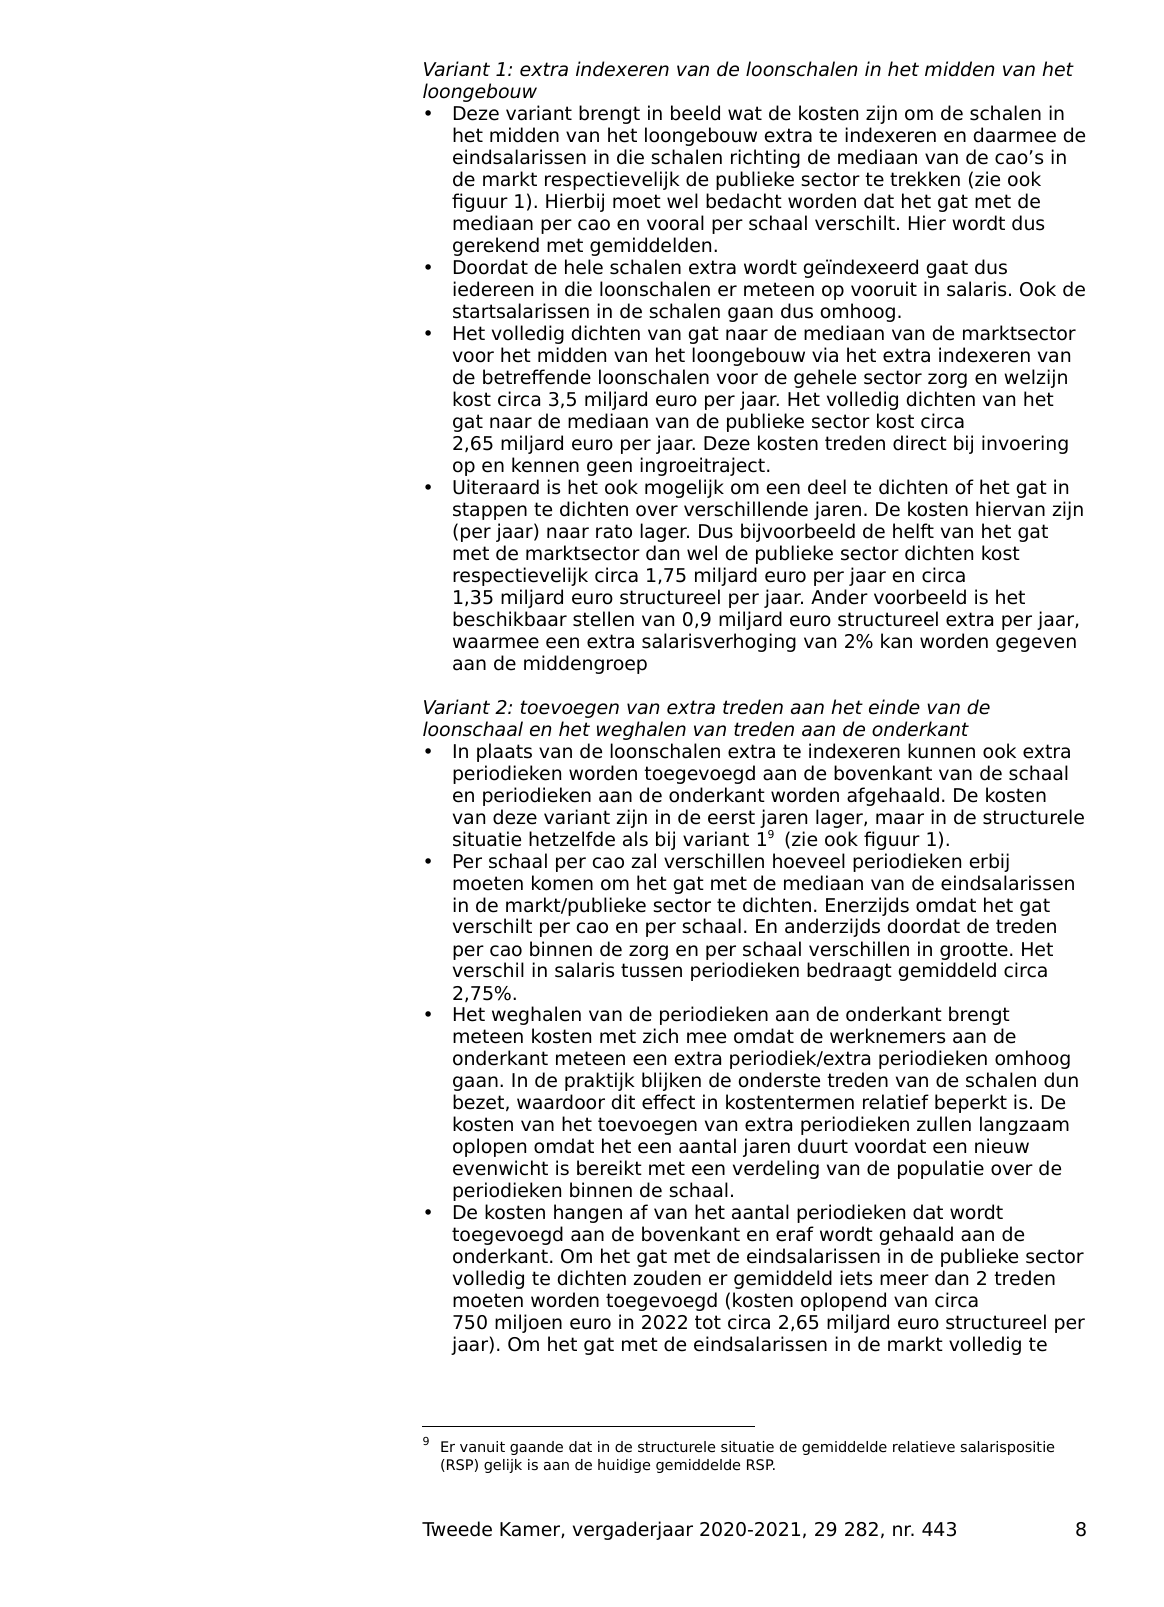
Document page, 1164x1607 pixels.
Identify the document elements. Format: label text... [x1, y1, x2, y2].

text • Per schaal per cao zal verschillen hoeveel periodieken erbij moeten komen om het gat met de mediaan van de eindsalarissen in de markt/publieke sector te dichten. Enerzijds omdat het gat verschilt per cao en per schaal. En anderzijds doordat de treden per cao binnen de zorg en per schaal verschillen in grootte. Het verschil in salaris tussen periodieken bedraagt gemiddeld circa 2,75%. [422, 851, 1087, 1004]
text • Doordat de hele schalen extra wordt geïndexeerd gaat dus iedereen in die loonschalen er meteen op vooruit in salaris. Ook de startsalarissen in de schalen gaan dus omhoog. [422, 257, 1087, 323]
text Er vanuit gaande dat in de structurele situatie de gemiddelde relatieve salarispositie (RSP) gelijk is aan de huidige gemiddelde RSP. [422, 1435, 1087, 1474]
text • Het volledig dichten van gat naar de mediaan van de marktsector voor het midden van het loongebouw via het extra indexeren van de betreffende loonschalen voor de gehele sector zorg en welzijn kost circa 3,5 miljard euro per jaar. Het volledig dichten van het gat naar de mediaan van de publieke sector kost circa 2,65 miljard euro per jaar. Deze kosten treden direct bij invoering op en kennen geen ingroeitraject. [422, 323, 1087, 477]
text • Het weghalen van de periodieken aan de onderkant brengt meteen kosten met zich mee omdat de werknemers aan de onderkant meteen een extra periodiek/extra periodieken omhoog gaan. In de praktijk blijken de onderste treden van de schalen dun bezet, waardoor dit effect in kostentermen relatief beperkt is. De kosten van het toevoegen van extra periodieken zullen langzaam oplopen omdat het een aantal jaren duurt voordat een nieuw evenwicht is bereikt met een verdeling van de populatie over de periodieken binnen de schaal. [422, 1004, 1087, 1202]
subtitle Variant 2: toevoegen van extra treden aan het einde van de loonschaal en het weghalen van treden aan de onderkant [422, 697, 1087, 741]
text • De kosten hangen af van het aantal periodieken dat wordt toegevoegd aan de bovenkant en eraf wordt gehaald aan de onderkant. Om het gat met de eindsalarissen in de publieke sector volledig te dichten zouden er gemiddeld iets meer dan 2 treden moeten worden toegevoegd (kosten oplopend van circa 750 miljoen euro in 2022 tot circa 2,65 miljard euro structureel per jaar). Om het gat met de eindsalarissen in de markt volledig te [422, 1202, 1087, 1356]
text • In plaats van de loonschalen extra te indexeren kunnen ook extra periodieken worden toegevoegd aan de bovenkant van de schaal en periodieken aan de onderkant worden afgehaald. De kosten van deze variant zijn in de eerst jaren lager, maar in de structurele situatie hetzelfde als bij variant 1 (zie ook figuur 1). [422, 741, 1087, 851]
text • Uiteraard is het ook mogelijk om een deel te dichten of het gat in stappen te dichten over verschillende jaren. De kosten hiervan zijn (per jaar) naar rato lager. Dus bijvoorbeeld de helft van het gat met de marktsector dan wel de publieke sector dichten kost respectievelijk circa 1,75 miljard euro per jaar en circa 1,35 miljard euro structureel per jaar. Ander voorbeeld is het beschikbaar stellen van 0,9 miljard euro structureel extra per jaar, waarmee een extra salarisverhoging van 2% kan worden gegeven aan de middengroep [422, 477, 1087, 674]
subtitle Variant 1: extra indexeren van de loonschalen in het midden van het loongebouw [422, 59, 1087, 103]
text • Deze variant brengt in beeld wat de kosten zijn om de schalen in het midden van het loongebouw extra te indexeren en daarmee de eindsalarissen in die schalen richting de mediaan van de cao’s in de markt respectievelijk de publieke sector te trekken (zie ook figuur 1). Hierbij moet wel bedacht worden dat het gat met de mediaan per cao en vooral per schaal verschilt. Hier wordt dus gerekend met gemiddelden. [422, 103, 1087, 257]
